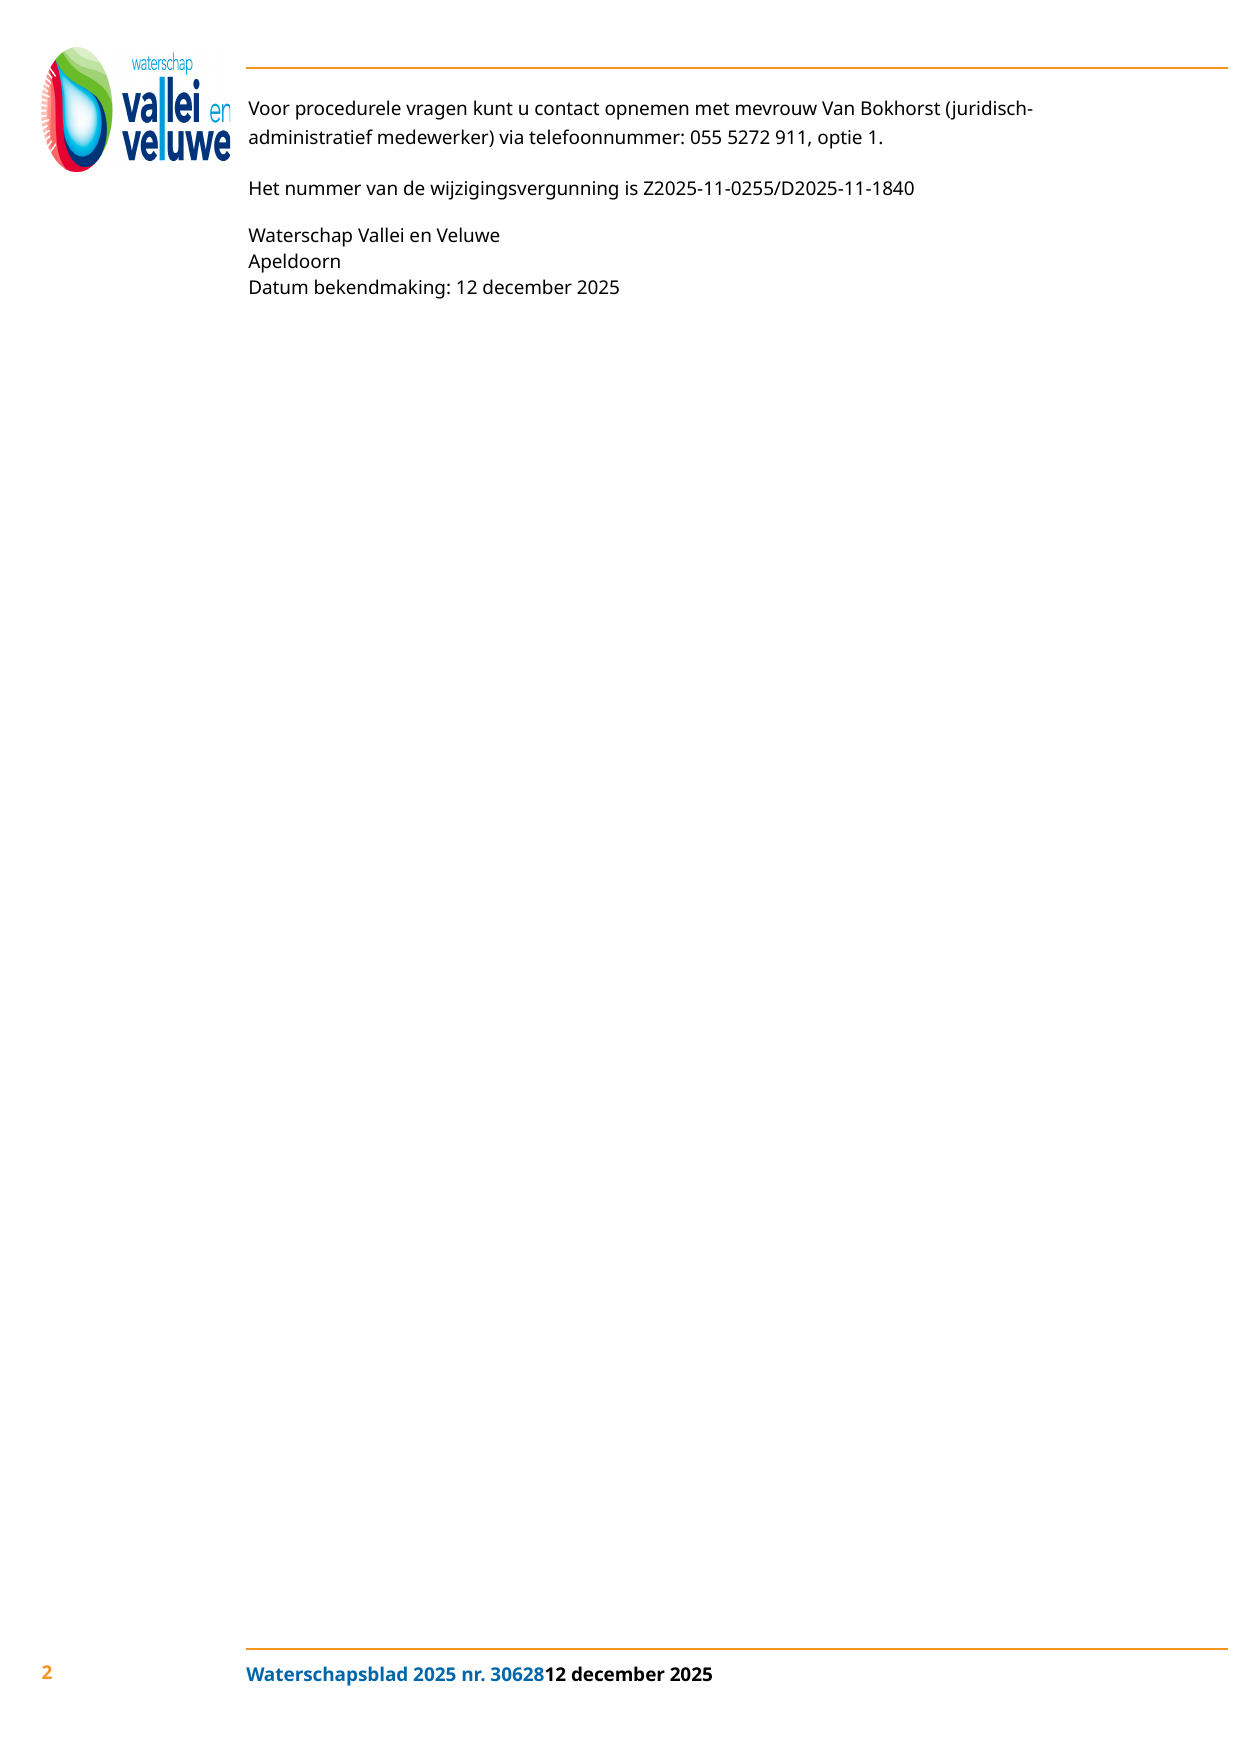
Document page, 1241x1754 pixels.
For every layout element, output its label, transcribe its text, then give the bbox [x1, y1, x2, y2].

text Voor procedurele vragen kunt u contact opnemen met mevrouw Van Bokhorst (juridisch-administratief medewerker) via telefoonnummer: 055 5272 911, optie 1. [248, 95, 1152, 150]
text Het nummer van de wijzigingsvergunning is Z2025-11-0255/D2025-11-1840 [248, 175, 1152, 201]
picture [41, 47, 231, 172]
text Apeldoorn [248, 248, 1152, 274]
text Datum bekendmaking: 12 december 2025 [248, 274, 1152, 300]
text Waterschap Vallei en Veluwe [248, 223, 1152, 248]
